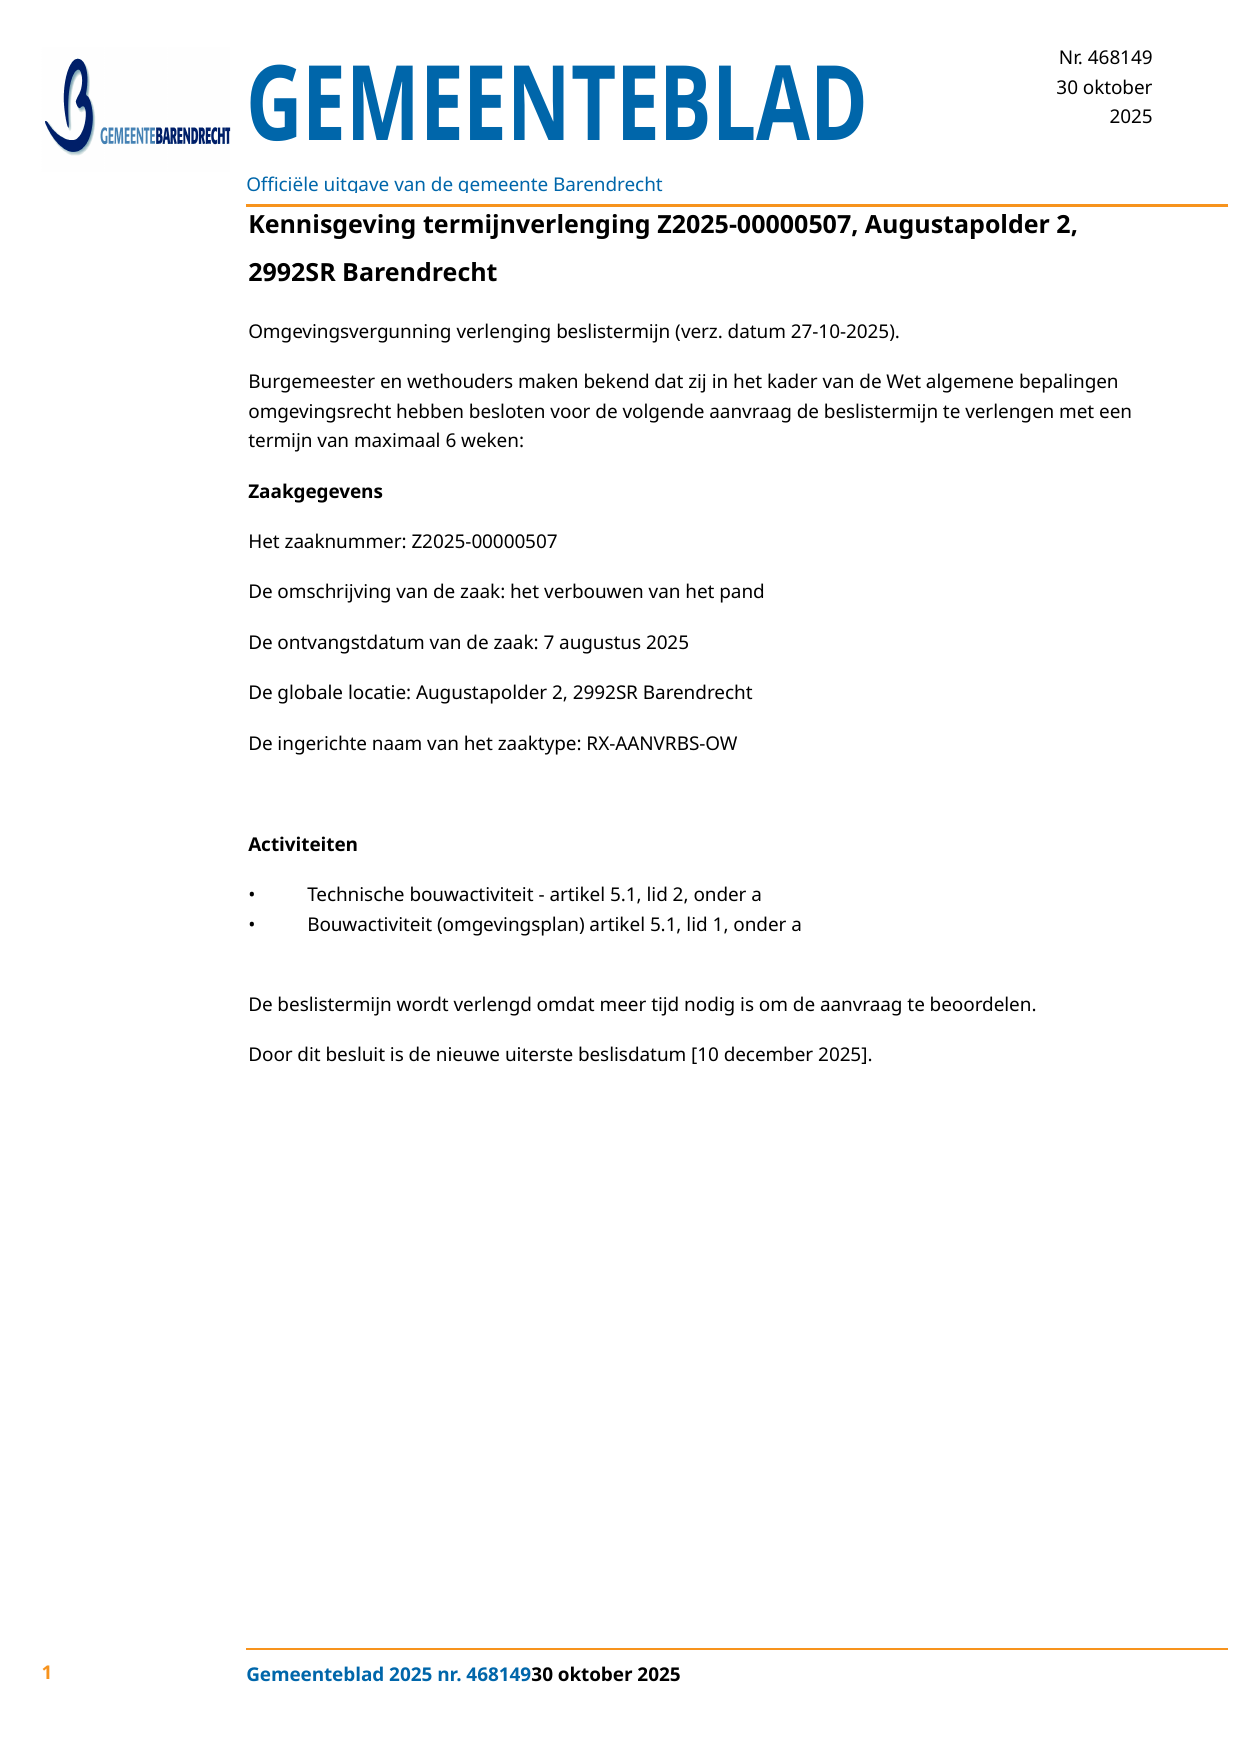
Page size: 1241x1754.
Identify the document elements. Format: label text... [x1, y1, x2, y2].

list Technische bouwactiviteit - artikel 5.1, lid 2, onder a [248, 881, 1152, 907]
text De omschrijving van de zaak: het verbouwen van het pand [248, 579, 1152, 604]
text De beslistermijn wordt verlengd omdat meer tijd nodig is om de aanvraag te beoordelen. [248, 991, 1152, 1017]
text Activiteiten [248, 831, 1152, 857]
text Zaakgegevens [248, 478, 1152, 504]
text Burgemeester en wethouders maken bekend dat zij in het kader van de Wet algemene bepalingen omgevingsrecht hebben besloten voor de volgende aanvraag de beslistermijn te verlengen met een termijn van maximaal 6 weken: [248, 368, 1152, 453]
text De ingerichte naam van het zaaktype: RX-AANVRBS-OW [248, 730, 1152, 756]
text Door dit besluit is de nieuwe uiterste beslisdatum [10 december 2025]. [248, 1041, 1152, 1067]
text Het zaaknummer: Z2025-00000507 [248, 528, 1152, 554]
text Kennisgeving termijnverlenging Z2025-00000507, Augustapolder 2, 2992SR Barendrecht [248, 207, 1152, 288]
text Omgevingsvergunning verlenging beslistermijn (verz. datum 27-10-2025). [248, 318, 1152, 344]
list Bouwactiviteit (omgevingsplan) artikel 5.1, lid 1, onder a [248, 911, 1152, 937]
picture [41, 47, 231, 172]
text De ontvangstdatum van de zaak: 7 augustus 2025 [248, 629, 1152, 655]
text De globale locatie: Augustapolder 2, 2992SR Barendrecht [248, 679, 1152, 705]
